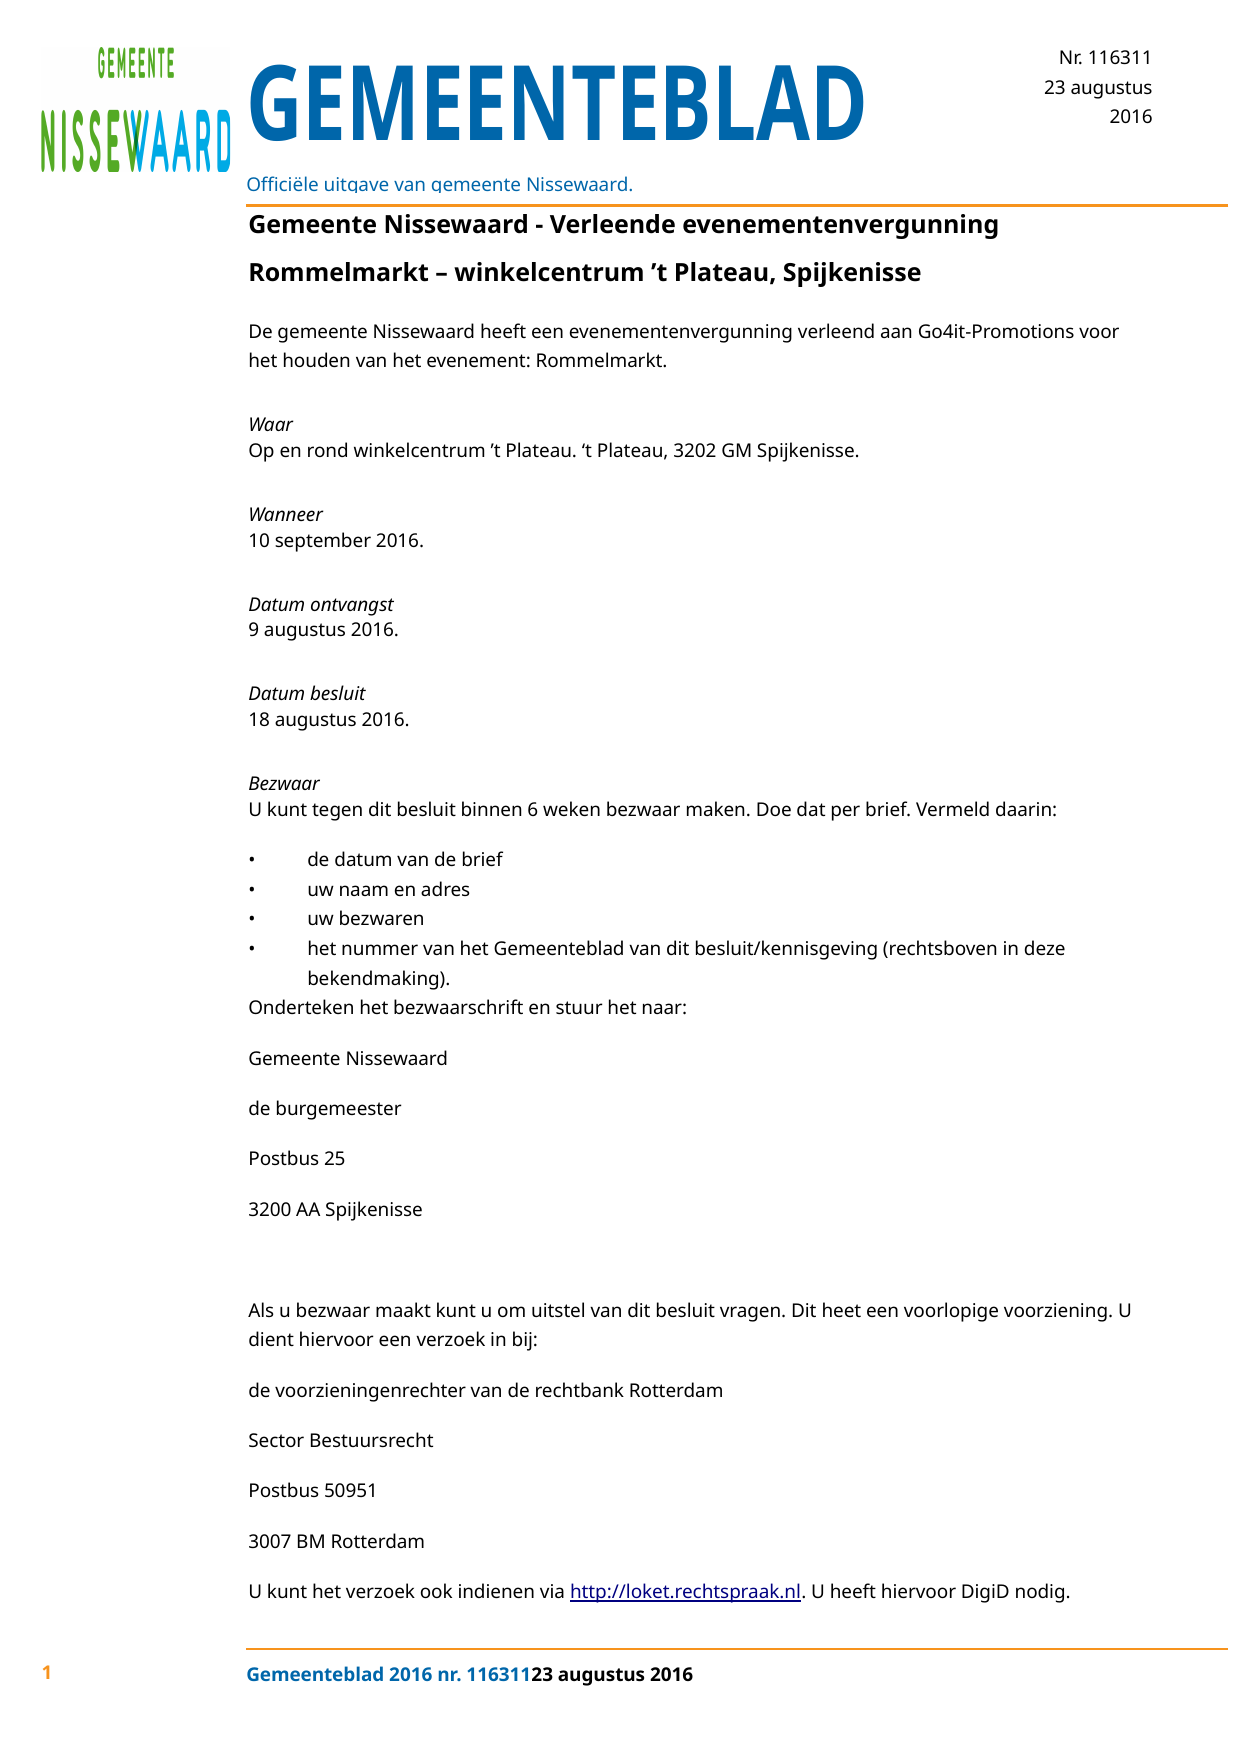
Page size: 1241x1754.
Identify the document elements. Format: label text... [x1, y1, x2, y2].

text de burgemeester [248, 1095, 1152, 1121]
list de datum van de brief [248, 846, 1152, 872]
text Postbus 50951 [248, 1478, 1152, 1503]
text de voorzieningenrechter van de rechtbank Rotterdam [248, 1377, 1152, 1402]
text Gemeente Nissewaard [248, 1045, 1152, 1070]
picture [200, 151, 206, 172]
text Sector Bestuursrecht [248, 1427, 1152, 1453]
text 18 augustus 2016. [248, 706, 1152, 732]
picture [201, 122, 206, 138]
text Bezwaar [248, 770, 1152, 796]
list het nummer van het Gemeenteblad van dit besluit/kennisgeving (rechtsboven in deze bekendmaking). [248, 935, 1152, 990]
text Datum besluit [248, 681, 1152, 706]
text Als u bezwaar maakt kunt u om uitstel van dit besluit vragen. Dit heet een voorlopige voorziening. U dient hiervoor een verzoek in bij: [248, 1297, 1152, 1352]
text Datum ontvangst [248, 591, 1152, 617]
picture [154, 157, 165, 172]
text Waar [248, 411, 1152, 437]
text 3200 AA Spijkenisse [248, 1196, 1152, 1222]
text Wanneer [248, 501, 1152, 527]
text 9 augustus 2016. [248, 617, 1152, 642]
text De gemeente Nissewaard heeft een evenementenvergunning verleend aan Go4it-Promotions voor het houden van het evenement: Rommelmarkt. [248, 318, 1152, 373]
text U kunt tegen dit besluit binnen 6 weken bezwaar maken. Doe dat per brief. Vermeld daarin: [248, 796, 1152, 822]
text 3007 BM Rotterdam [248, 1528, 1152, 1554]
picture [222, 122, 227, 160]
list uw bezwaren [248, 906, 1152, 931]
list uw naam en adres [248, 876, 1152, 902]
picture [41, 47, 231, 172]
text U kunt het verzoek ook indienen via http://loket.rechtspraak.nl. U heeft hiervoor DigiD nodig. [248, 1578, 1152, 1604]
text Gemeente Nissewaard - Verleende evenementenvergunning Rommelmarkt – winkelcentrum ’t Plateau, Spijkenisse [248, 207, 1152, 288]
text Postbus 25 [248, 1146, 1152, 1171]
text 10 september 2016. [248, 527, 1152, 553]
picture [176, 157, 187, 172]
text Op en rond winkelcentrum ’t Plateau. ‘t Plateau, 3202 GM Spijkenisse. [248, 437, 1152, 463]
text Onderteken het bezwaarschrift en stuur het naar: [248, 994, 1152, 1020]
